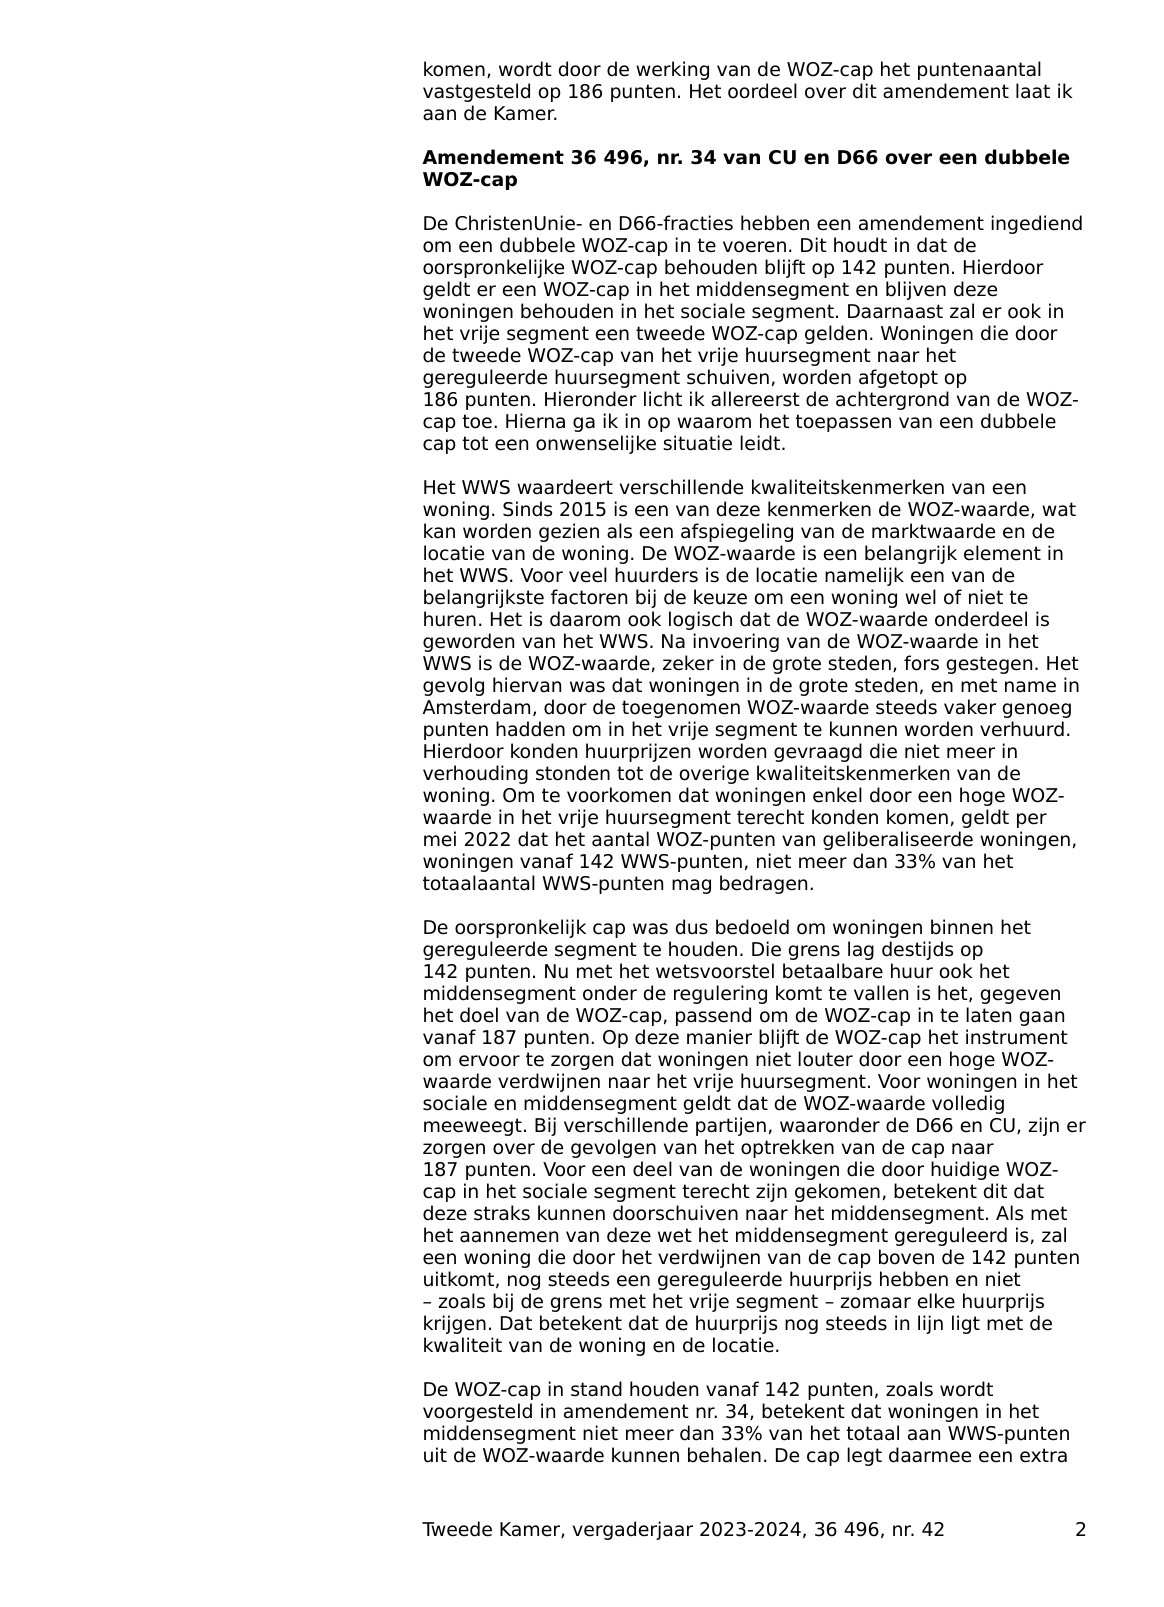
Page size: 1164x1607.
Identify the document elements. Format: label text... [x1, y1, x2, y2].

text Het WWS waardeert verschillende kwaliteitskenmerken van een woning. Sinds 2015 is een van deze kenmerken de WOZ-waarde, wat kan worden gezien als een afspiegeling van de marktwaarde en de locatie van de woning. De WOZ-waarde is een belangrijk element in het WWS. Voor veel huurders is de locatie namelijk een van de belangrijkste factoren bij de keuze om een woning wel of niet te huren. Het is daarom ook logisch dat de WOZ-waarde onderdeel is geworden van het WWS. Na invoering van de WOZ-waarde in het WWS is de WOZ-waarde, zeker in de grote steden, fors gestegen. Het gevolg hiervan was dat woningen in de grote steden, en met name in Amsterdam, door de toegenomen WOZ-waarde steeds vaker genoeg punten hadden om in het vrije segment te kunnen worden verhuurd. Hierdoor konden huurprijzen worden gevraagd die niet meer in verhouding stonden tot de overige kwaliteitskenmerken van de woning. Om te voorkomen dat woningen enkel door een hoge WOZ-waarde in het vrije huursegment terecht konden komen, geldt per mei 2022 dat het aantal WOZ-punten van geliberaliseerde woningen, woningen vanaf 142 WWS-punten, niet meer dan 33% van het totaalaantal WWS-punten mag bedragen. [422, 477, 1087, 895]
text De ChristenUnie- en D66-fracties hebben een amendement ingediend om een dubbele WOZ-cap in te voeren. Dit houdt in dat de oorspronkelijke WOZ-cap behouden blijft op 142 punten. Hierdoor geldt er een WOZ-cap in het middensegment en blijven deze woningen behouden in het sociale segment. Daarnaast zal er ook in het vrije segment een tweede WOZ-cap gelden. Woningen die door de tweede WOZ-cap van het vrije huursegment naar het gereguleerde huursegment schuiven, worden afgetopt op 186 punten. Hieronder licht ik allereerst de achtergrond van de WOZ-cap toe. Hierna ga ik in op waarom het toepassen van een dubbele cap tot een onwenselijke situatie leidt. [422, 213, 1087, 455]
text De oorspronkelijk cap was dus bedoeld om woningen binnen het gereguleerde segment te houden. Die grens lag destijds op 142 punten. Nu met het wetsvoorstel betaalbare huur ook het middensegment onder de regulering komt te vallen is het, gegeven het doel van de WOZ-cap, passend om de WOZ-cap in te laten gaan vanaf 187 punten. Op deze manier blijft de WOZ-cap het instrument om ervoor te zorgen dat woningen niet louter door een hoge WOZ-waarde verdwijnen naar het vrije huursegment. Voor woningen in het sociale en middensegment geldt dat de WOZ-waarde volledig meeweegt. Bij verschillende partijen, waaronder de D66 en CU, zijn er zorgen over de gevolgen van het optrekken van de cap naar 187 punten. Voor een deel van de woningen die door huidige WOZ-cap in het sociale segment terecht zijn gekomen, betekent dit dat deze straks kunnen doorschuiven naar het middensegment. Als met het aannemen van deze wet het middensegment gereguleerd is, zal een woning die door het verdwijnen van de cap boven de 142 punten uitkomt, nog steeds een gereguleerde huurprijs hebben en niet – zoals bij de grens met het vrije segment – zomaar elke huurprijs krijgen. Dat betekent dat de huurprijs nog steeds in lijn ligt met de kwaliteit van de woning en de locatie. [422, 917, 1087, 1357]
subtitle Amendement 36 496, nr. 34 van CU en D66 over een dubbele WOZ-cap [422, 147, 1087, 191]
text De WOZ-cap in stand houden vanaf 142 punten, zoals wordt voorgesteld in amendement nr. 34, betekent dat woningen in het middensegment niet meer dan 33% van het totaal aan WWS-punten uit de WOZ-waarde kunnen behalen. De cap legt daarmee een extra [422, 1379, 1087, 1467]
text komen, wordt door de werking van de WOZ-cap het puntenaantal vastgesteld op 186 punten. Het oordeel over dit amendement laat ik aan de Kamer. [422, 59, 1087, 125]
